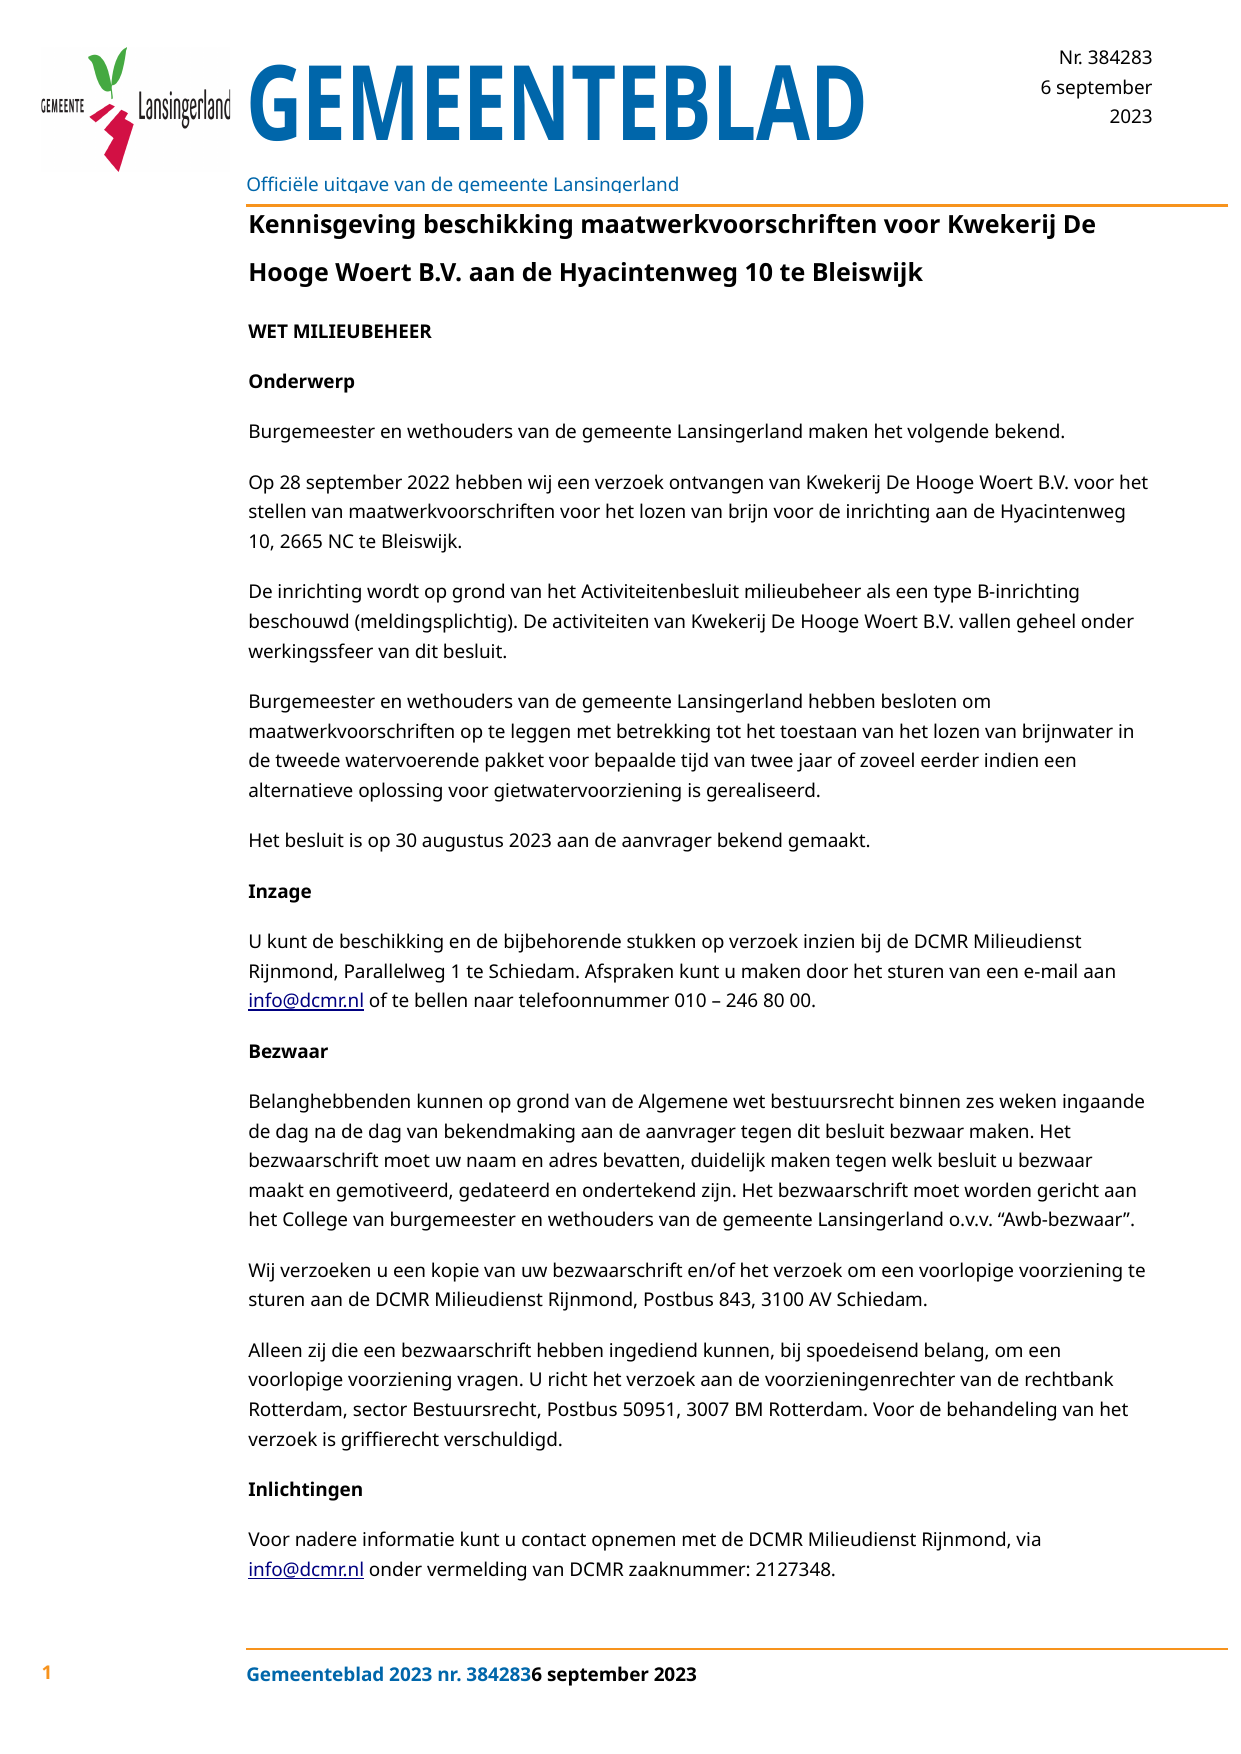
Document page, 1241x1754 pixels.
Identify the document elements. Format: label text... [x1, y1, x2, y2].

text Burgemeester en wethouders van de gemeente Lansingerland hebben besloten om maatwerkvoorschriften op te leggen met betrekking tot het toestaan van het lozen van brijnwater in de tweede watervoerende pakket voor bepaalde tijd van twee jaar of zoveel eerder indien een alternatieve oplossing voor gietwatervoorziening is gerealiseerd. [248, 688, 1152, 803]
text Het besluit is op 30 augustus 2023 aan de aanvrager bekend gemaakt. [248, 827, 1152, 853]
text Voor nadere informatie kunt u contact opnemen met de DCMR Milieudienst Rijnmond, via info@dcmr.nl onder vermelding van DCMR zaaknummer: 2127348. [248, 1527, 1152, 1582]
text Burgemeester en wethouders van de gemeente Lansingerland maken het volgende bekend. [248, 419, 1152, 444]
text Wij verzoeken u een kopie van uw bezwaarschrift en/of het verzoek om een voorlopige voorziening te sturen aan de DCMR Milieudienst Rijnmond, Postbus 843, 3100 AV Schiedam. [248, 1257, 1152, 1312]
text Belanghebbenden kunnen op grond van de Algemene wet bestuursrecht binnen zes weken ingaande de dag na de dag van bekendmaking aan de aanvrager tegen dit besluit bezwaar maken. Het bezwaarschrift moet uw naam en adres bevatten, duidelijk maken tegen welk besluit u bezwaar maakt en gemotiveerd, gedateerd en ondertekend zijn. Het bezwaarschrift moet worden gericht aan het College van burgemeester en wethouders van de gemeente Lansingerland o.v.v. “Awb-bezwaar”. [248, 1088, 1152, 1232]
text Onderwerp [248, 368, 1152, 394]
text De inrichting wordt op grond van het Activiteitenbesluit milieubeheer als een type B-inrichting beschouwd (meldingsplichtig). De activiteiten van Kwekerij De Hooge Woert B.V. vallen geheel onder werkingssfeer van dit besluit. [248, 579, 1152, 664]
text Op 28 september 2022 hebben wij een verzoek ontvangen van Kwekerij De Hooge Woert B.V. voor het stellen van maatwerkvoorschriften voor het lozen van brijn voor de inrichting aan de Hyacintenweg 10, 2665 NC te Bleiswijk. [248, 469, 1152, 554]
text Alleen zij die een bezwaarschrift hebben ingediend kunnen, bij spoedeisend belang, om een voorlopige voorziening vragen. U richt het verzoek aan de voorzieningenrechter van de rechtbank Rotterdam, sector Bestuursrecht, Postbus 50951, 3007 BM Rotterdam. Voor de behandeling van het verzoek is griffierecht verschuldigd. [248, 1337, 1152, 1452]
text Bezwaar [248, 1038, 1152, 1064]
text Inlichtingen [248, 1476, 1152, 1502]
text WET MILIEUBEHEER [248, 318, 1152, 344]
picture [41, 47, 231, 172]
text U kunt de beschikking en de bijbehorende stukken op verzoek inzien bij de DCMR Milieudienst Rijnmond, Parallelweg 1 te Schiedam. Afspraken kunt u maken door het sturen van een e-mail aan info@dcmr.nl of te bellen naar telefoonnummer 010 – 246 80 00. [248, 928, 1152, 1013]
text Inzage [248, 878, 1152, 904]
text Kennisgeving beschikking maatwerkvoorschriften voor Kwekerij De Hooge Woert B.V. aan de Hyacintenweg 10 te Bleiswijk [248, 207, 1152, 288]
